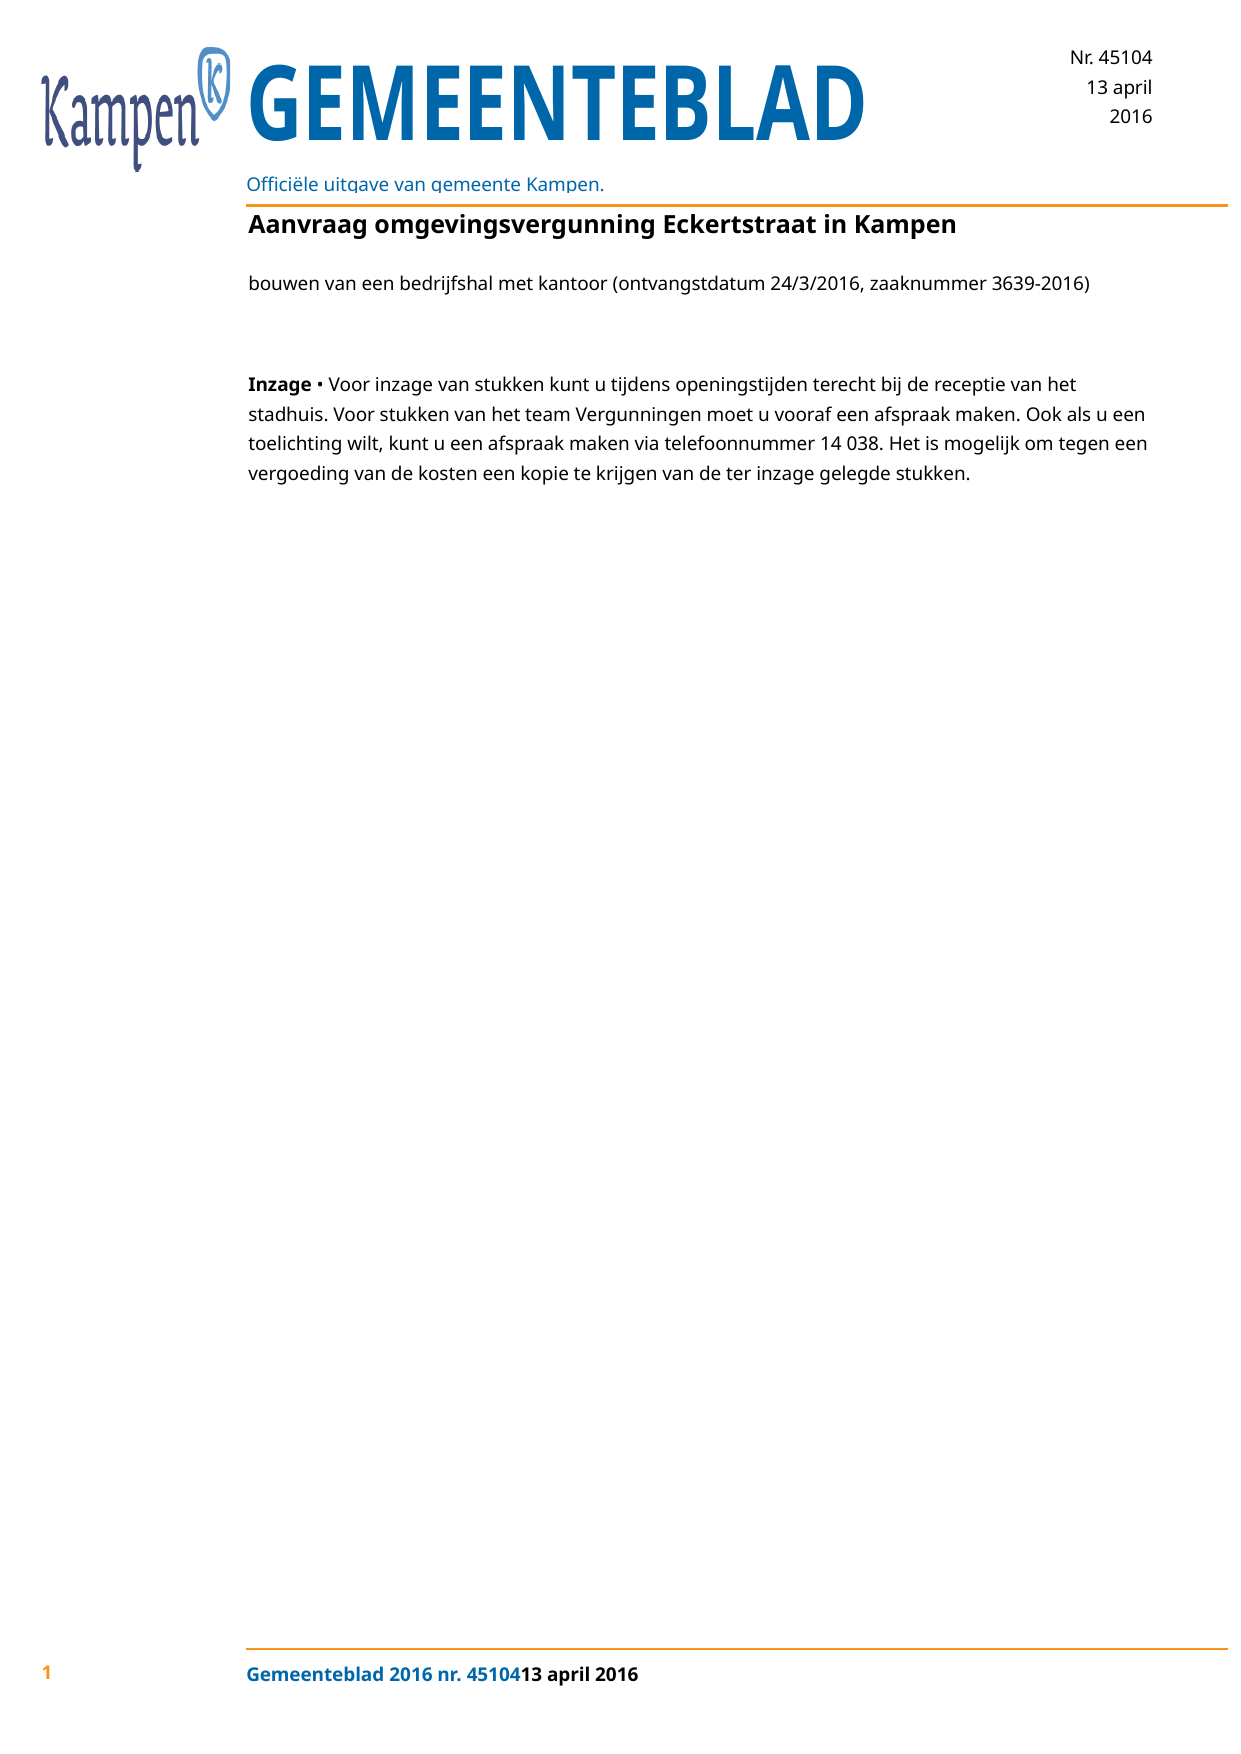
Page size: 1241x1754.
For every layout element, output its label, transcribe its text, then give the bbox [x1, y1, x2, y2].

text Inzage • Voor inzage van stukken kunt u tijdens openingstijden terecht bij de receptie van het stadhuis. Voor stukken van het team Vergunningen moet u vooraf een afspraak maken. Ook als u een toelichting wilt, kunt u een afspraak maken via telefoonnummer 14 038. Het is mogelijk om tegen een vergoeding van de kosten een kopie te krijgen van de ter inzage gelegde stukken. [248, 371, 1152, 486]
text Aanvraag omgevingsvergunning Eckertstraat in Kampen [248, 207, 1152, 241]
picture [41, 47, 231, 172]
text bouwen van een bedrijfshal met kantoor (ontvangstdatum 24/3/2016, zaaknummer 3639-2016) [248, 270, 1152, 296]
